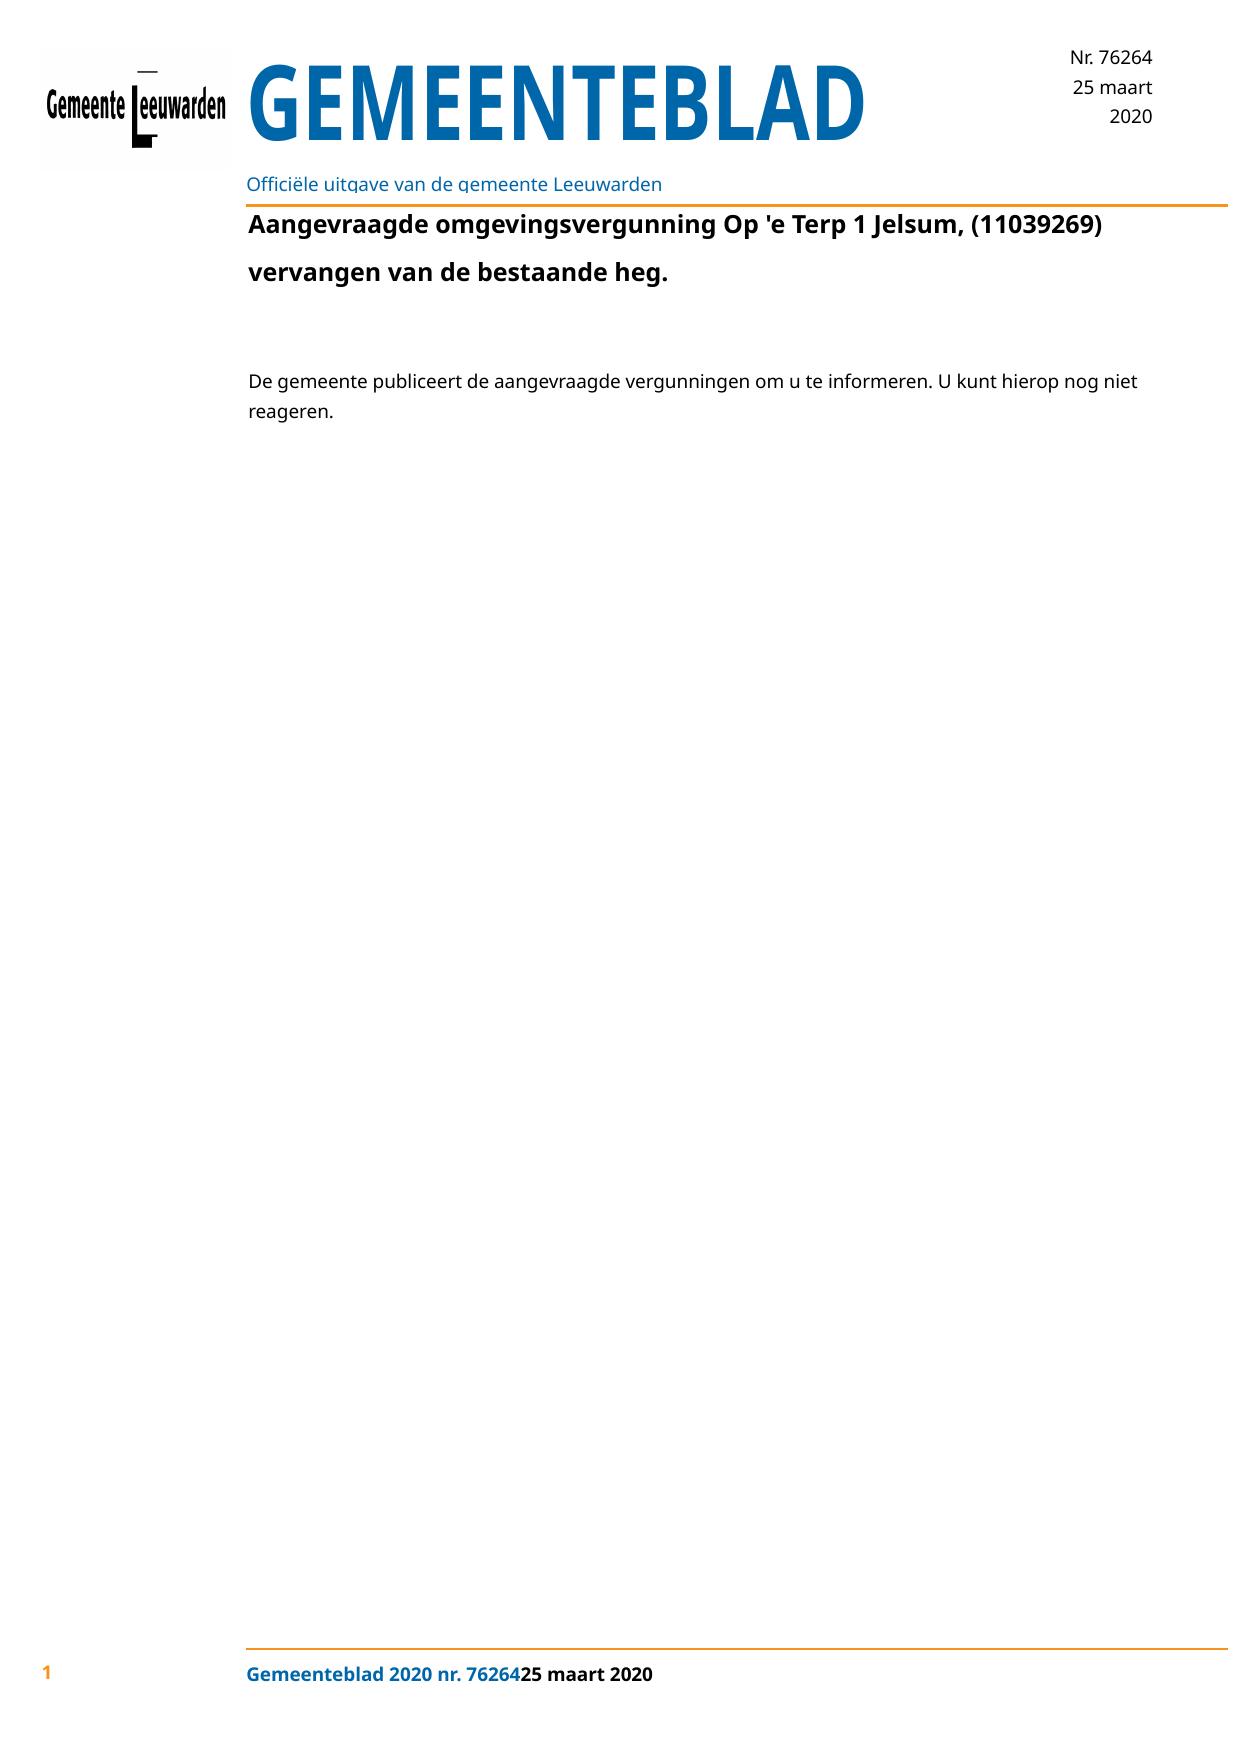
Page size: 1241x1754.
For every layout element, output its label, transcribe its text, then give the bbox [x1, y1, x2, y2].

picture [41, 47, 231, 172]
text De gemeente publiceert de aangevraagde vergunningen om u te informeren. U kunt hierop nog niet reageren. [248, 368, 1152, 424]
text Aangevraagde omgevingsvergunning Op 'e Terp 1 Jelsum, (11039269) vervangen van de bestaande heg. [248, 207, 1152, 288]
